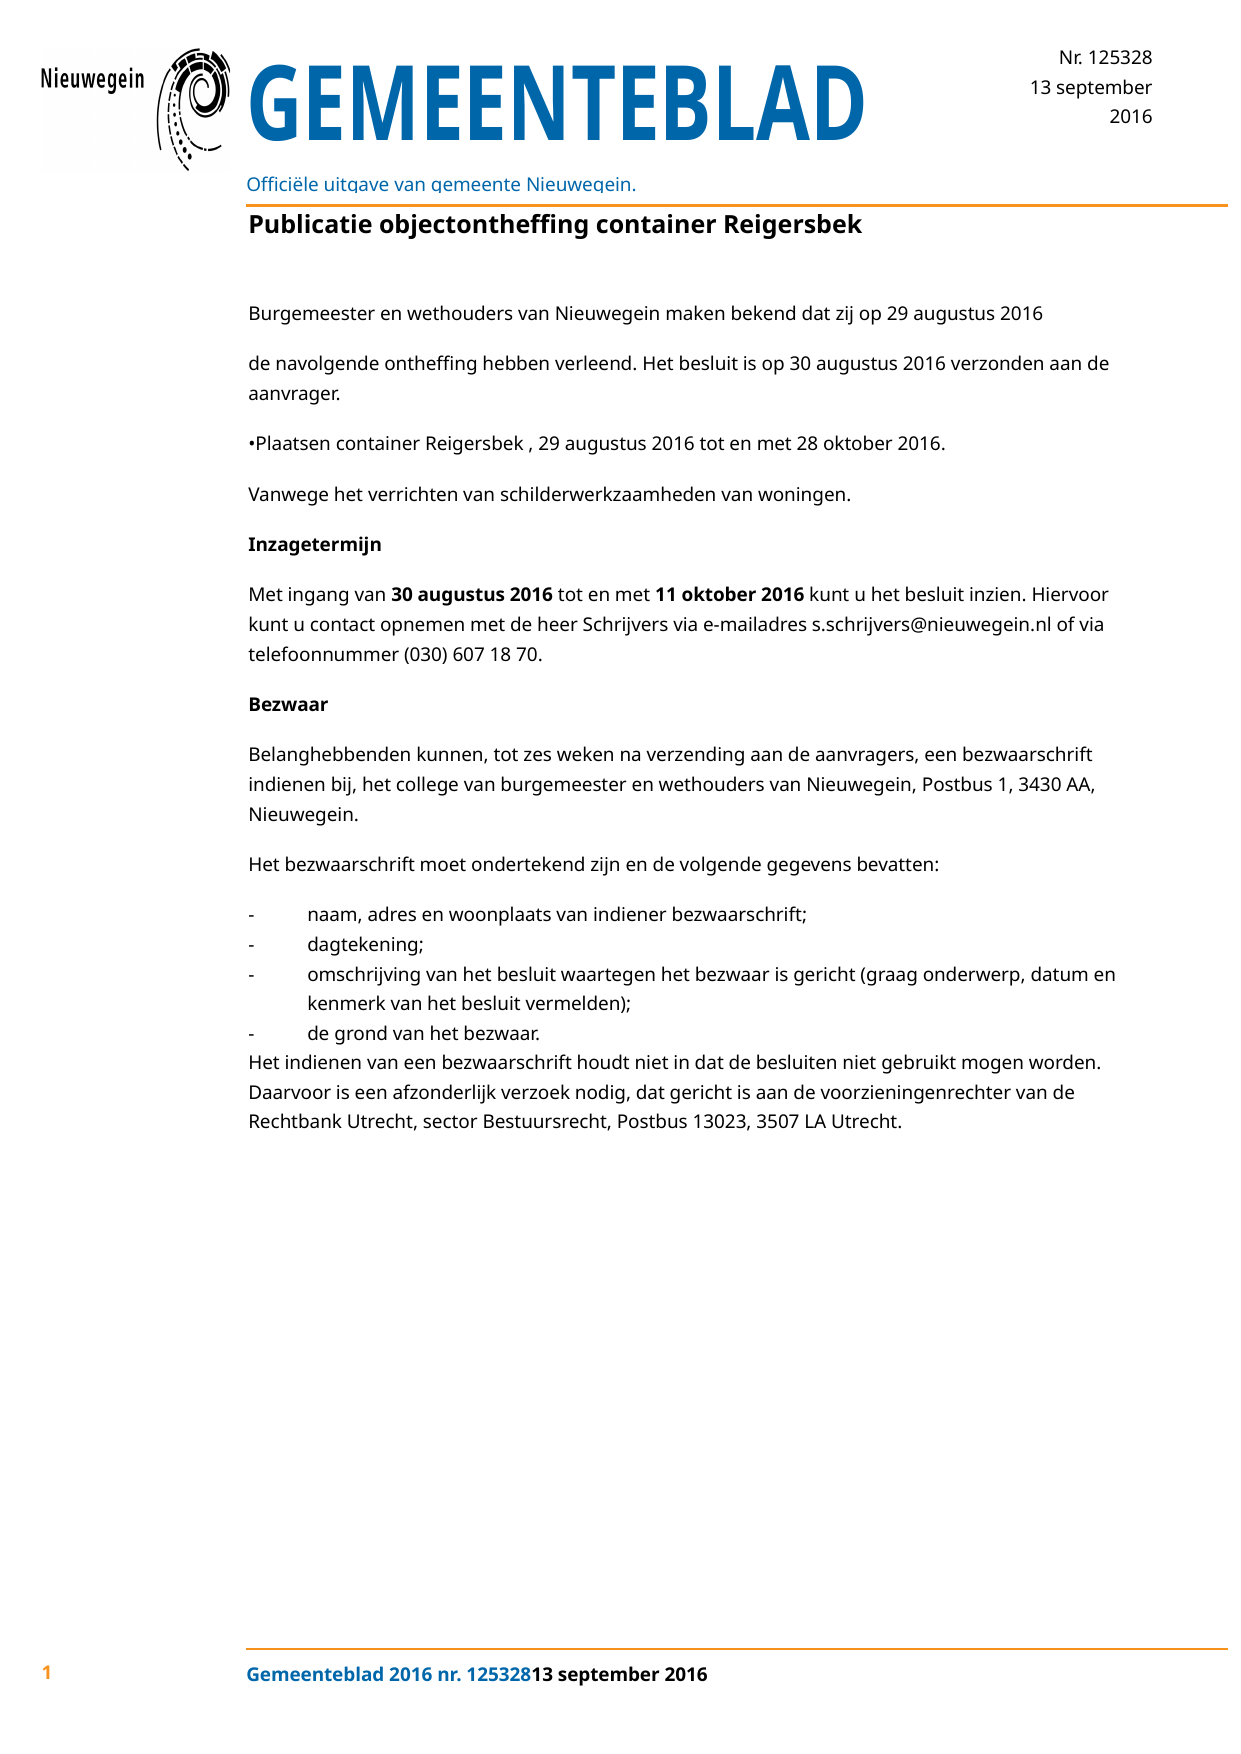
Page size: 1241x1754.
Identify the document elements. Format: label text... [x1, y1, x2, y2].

text Burgemeester en wethouders van Nieuwegein maken bekend dat zij op 29 augustus 2016 [248, 300, 1152, 326]
picture [41, 47, 231, 172]
list omschrijving van het besluit waartegen het bezwaar is gericht (graag onderwerp, datum en kenmerk van het besluit vermelden); [248, 961, 1152, 1016]
text Het bezwaarschrift moet ondertekend zijn en de volgende gegevens bevatten: [248, 851, 1152, 877]
text Bezwaar [248, 691, 1152, 717]
text Het indienen van een bezwaarschrift houdt niet in dat de besluiten niet gebruikt mogen worden. Daarvoor is een afzonderlijk verzoek nodig, dat gericht is aan de voorzieningenrechter van de Rechtbank Utrecht, sector Bestuursrecht, Postbus 13023, 3507 LA Utrecht. [248, 1049, 1152, 1134]
list naam, adres en woonplaats van indiener bezwaarschrift; [248, 902, 1152, 927]
list de grond van het bezwaar. [248, 1020, 1152, 1046]
text de navolgende ontheffing hebben verleend. Het besluit is op 30 augustus 2016 verzonden aan de aanvrager. [248, 350, 1152, 406]
text Publicatie objectontheffing container Reigersbek [248, 207, 1152, 241]
text Vanwege het verrichten van schilderwerkzaamheden van woningen. [248, 481, 1152, 506]
text Met ingang van 30 augustus 2016 tot en met 11 oktober 2016 kunt u het besluit inzien. Hiervoor kunt u contact opnemen met de heer Schrijvers via e-mailadres s.schrijvers@nieuwegein.nl of via telefoonnummer (030) 607 18 70. [248, 582, 1152, 666]
text Inzagetermijn [248, 531, 1152, 557]
list dagtekening; [248, 931, 1152, 957]
text •Plaatsen container Reigersbek , 29 augustus 2016 tot en met 28 oktober 2016. [248, 430, 1152, 456]
text Belanghebbenden kunnen, tot zes weken na verzending aan de aanvragers, een bezwaarschrift indienen bij, het college van burgemeester en wethouders van Nieuwegein, Postbus 1, 3430 AA, Nieuwegein. [248, 742, 1152, 826]
